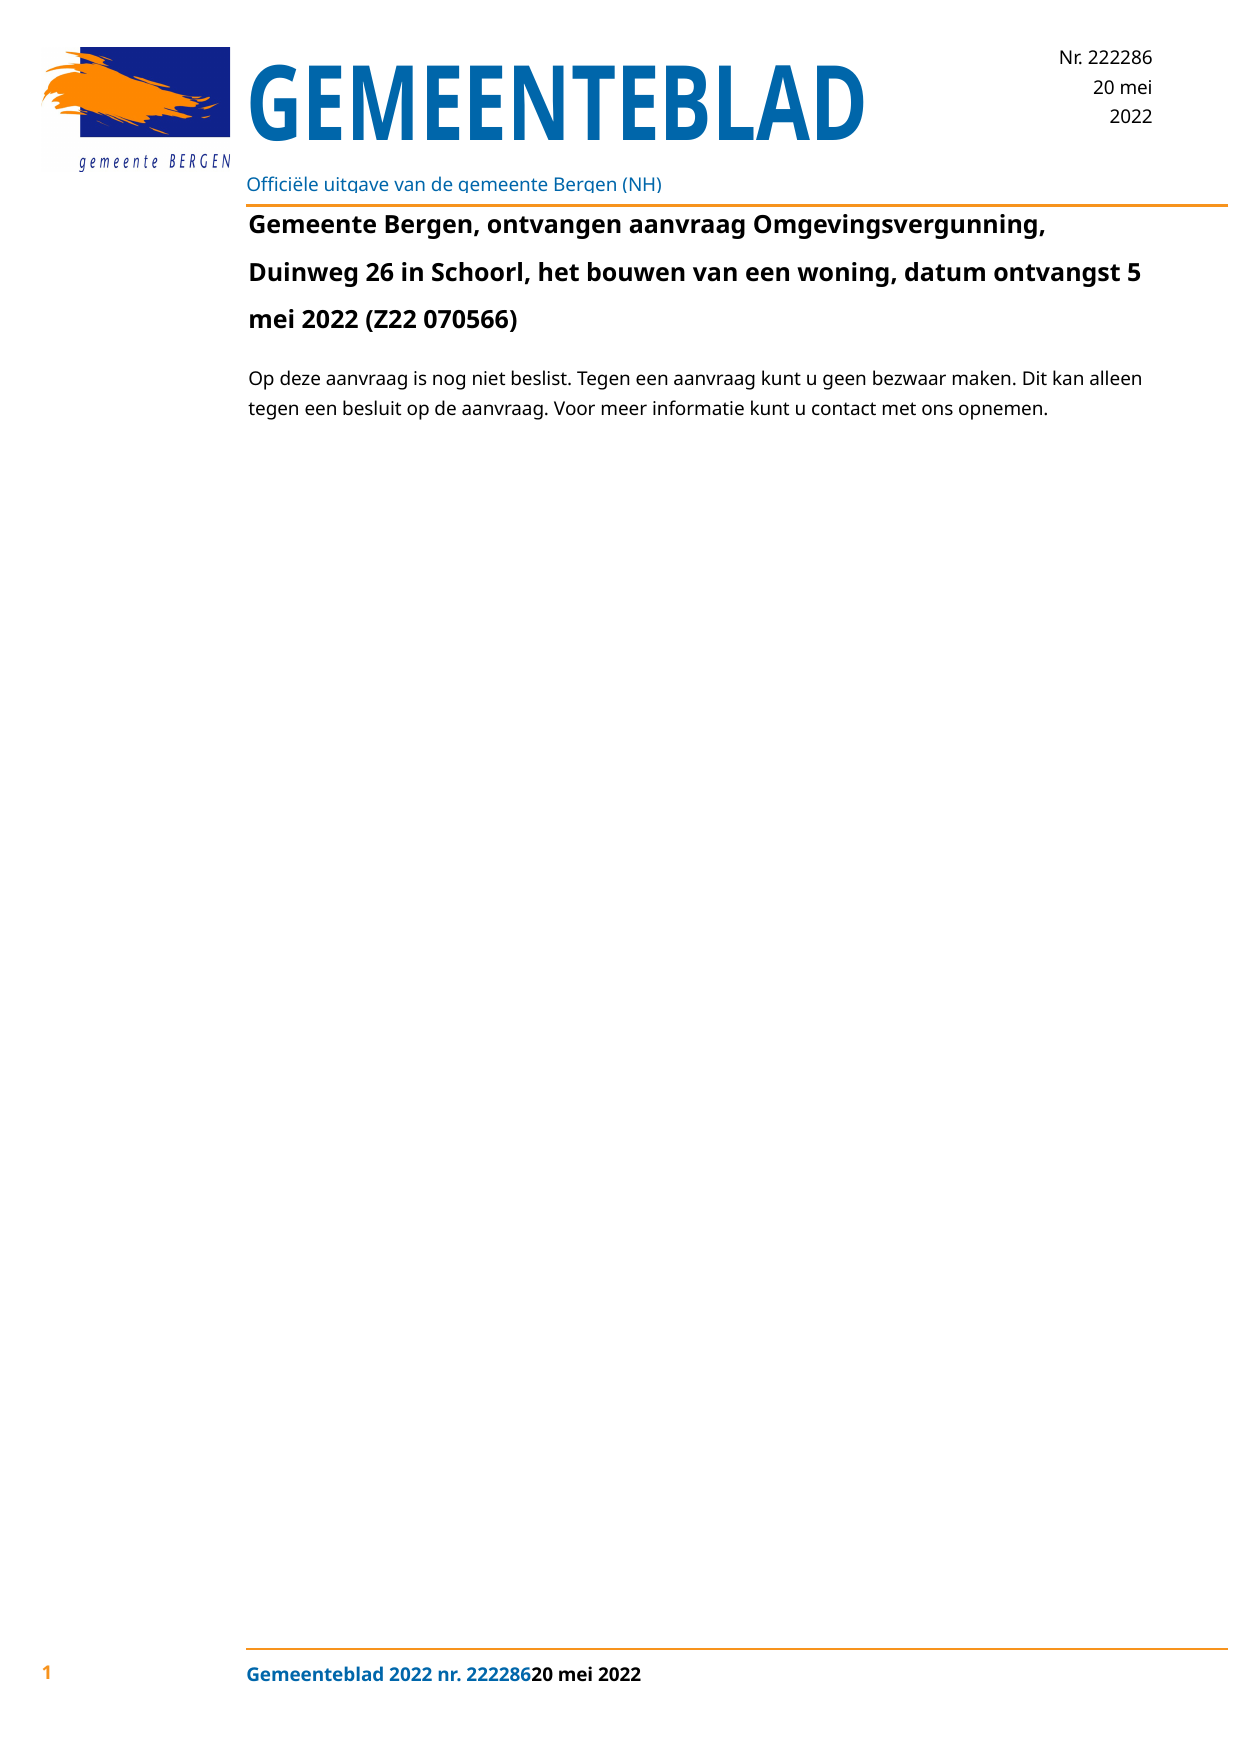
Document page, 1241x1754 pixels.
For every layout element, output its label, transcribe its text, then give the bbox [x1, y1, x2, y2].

text Op deze aanvraag is nog niet beslist. Tegen een aanvraag kunt u geen bezwaar maken. Dit kan alleen tegen een besluit op de aanvraag. Voor meer informatie kunt u contact met ons opnemen. [248, 366, 1152, 421]
text Gemeente Bergen, ontvangen aanvraag Omgevingsvergunning, Duinweg 26 in Schoorl, het bouwen van een woning, datum ontvangst 5 mei 2022 (Z22 070566) [248, 207, 1152, 336]
picture [41, 47, 231, 172]
